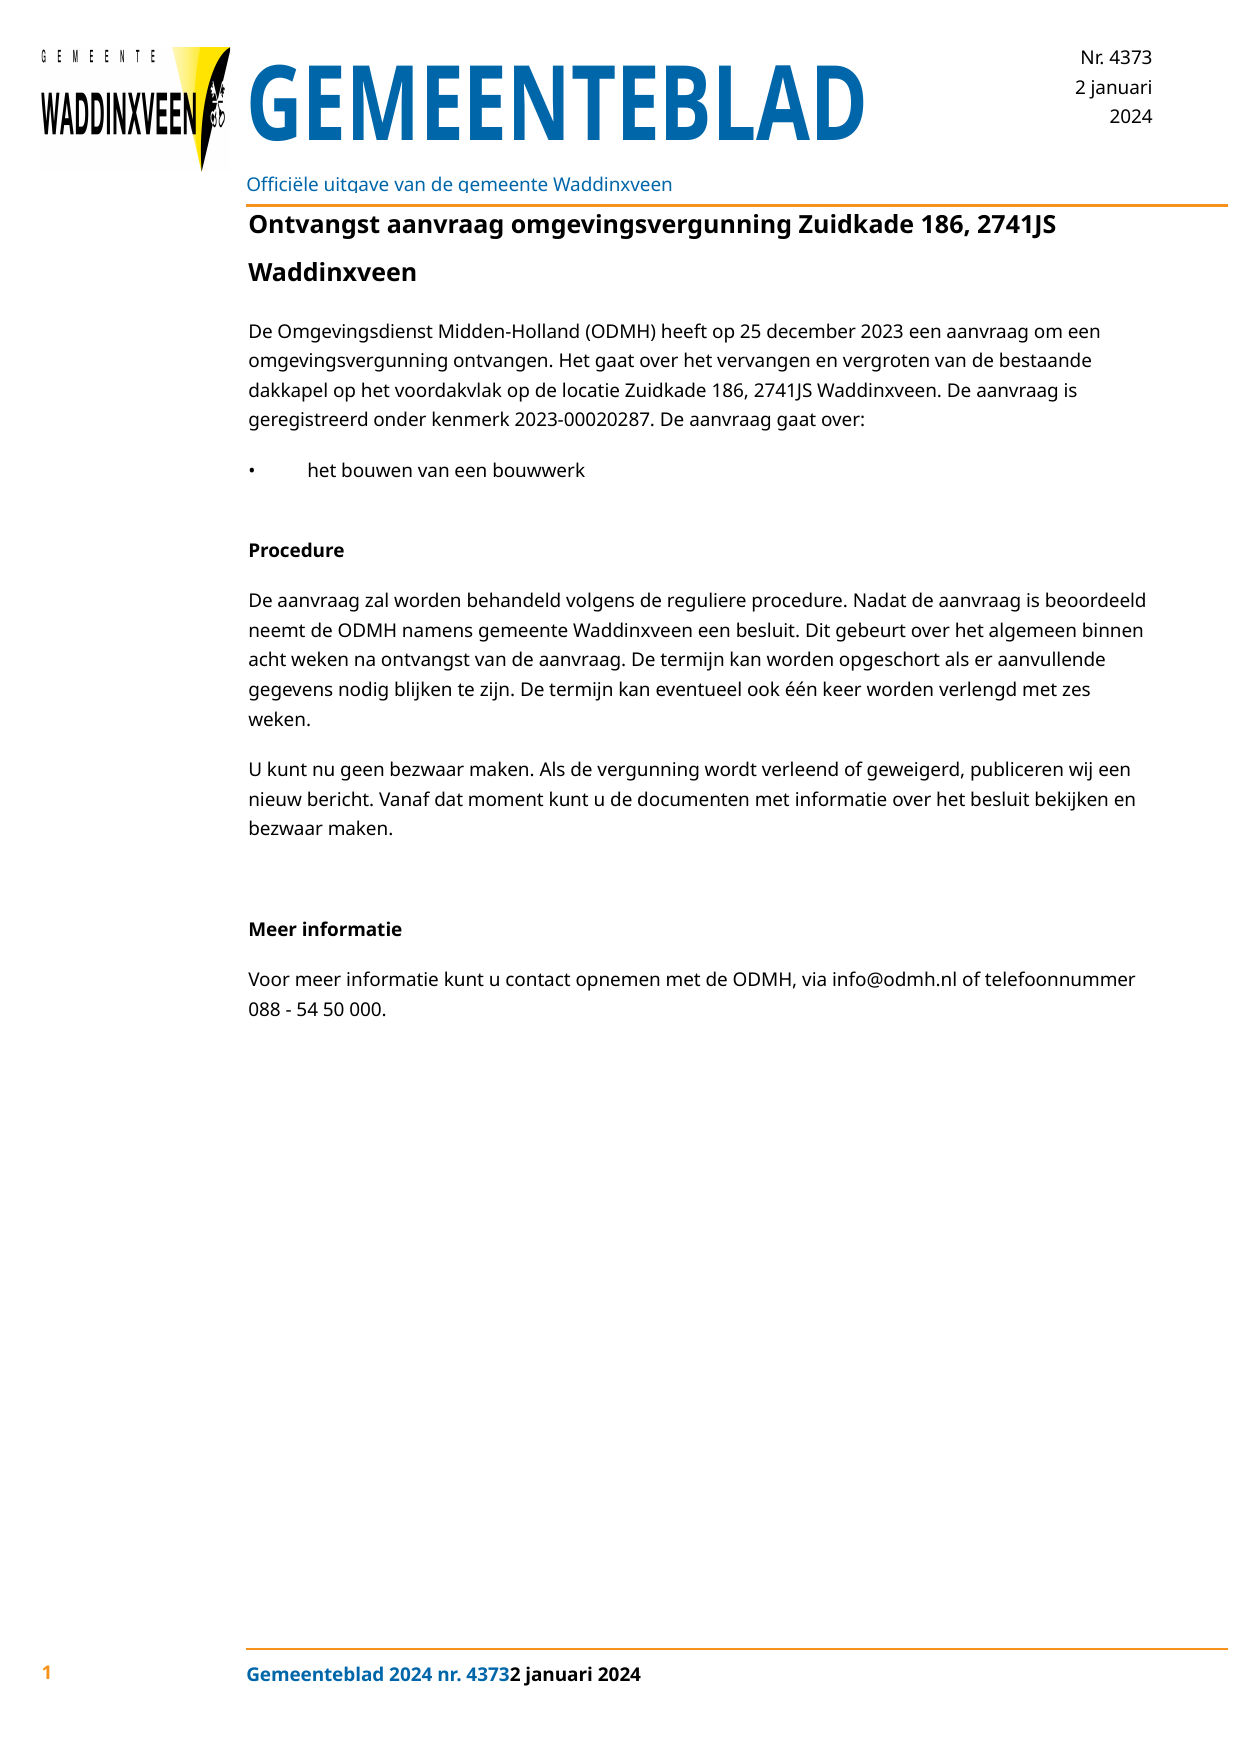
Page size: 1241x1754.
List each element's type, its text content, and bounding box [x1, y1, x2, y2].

text Procedure [248, 537, 1152, 563]
text Voor meer informatie kunt u contact opnemen met de ODMH, via info@odmh.nl of telefoonnummer 088 - 54 50 000. [248, 967, 1152, 1022]
list het bouwen van een bouwwerk [248, 457, 1152, 483]
picture [41, 47, 231, 172]
text De aanvraag zal worden behandeld volgens de reguliere procedure. Nadat de aanvraag is beoordeeld neemt de ODMH namens gemeente Waddinxveen een besluit. Dit gebeurt over het algemeen binnen acht weken na ontvangst van de aanvraag. De termijn kan worden opgeschort als er aanvullende gegevens nodig blijken te zijn. De termijn kan eventueel ook één keer worden verlengd met zes weken. [248, 587, 1152, 732]
text De Omgevingsdienst Midden-Holland (ODMH) heeft op 25 december 2023 een aanvraag om een omgevingsvergunning ontvangen. Het gaat over het vervangen en vergroten van de bestaande dakkapel op het voordakvlak op de locatie Zuidkade 186, 2741JS Waddinxveen. De aanvraag is geregistreerd onder kenmerk 2023-00020287. De aanvraag gaat over: [248, 318, 1152, 432]
text Meer informatie [248, 916, 1152, 942]
text Ontvangst aanvraag omgevingsvergunning Zuidkade 186, 2741JS Waddinxveen [248, 207, 1152, 288]
text U kunt nu geen bezwaar maken. Als de vergunning wordt verleend of geweigerd, publiceren wij een nieuw bericht. Vanaf dat moment kunt u de documenten met informatie over het besluit bekijken en bezwaar maken. [248, 756, 1152, 841]
